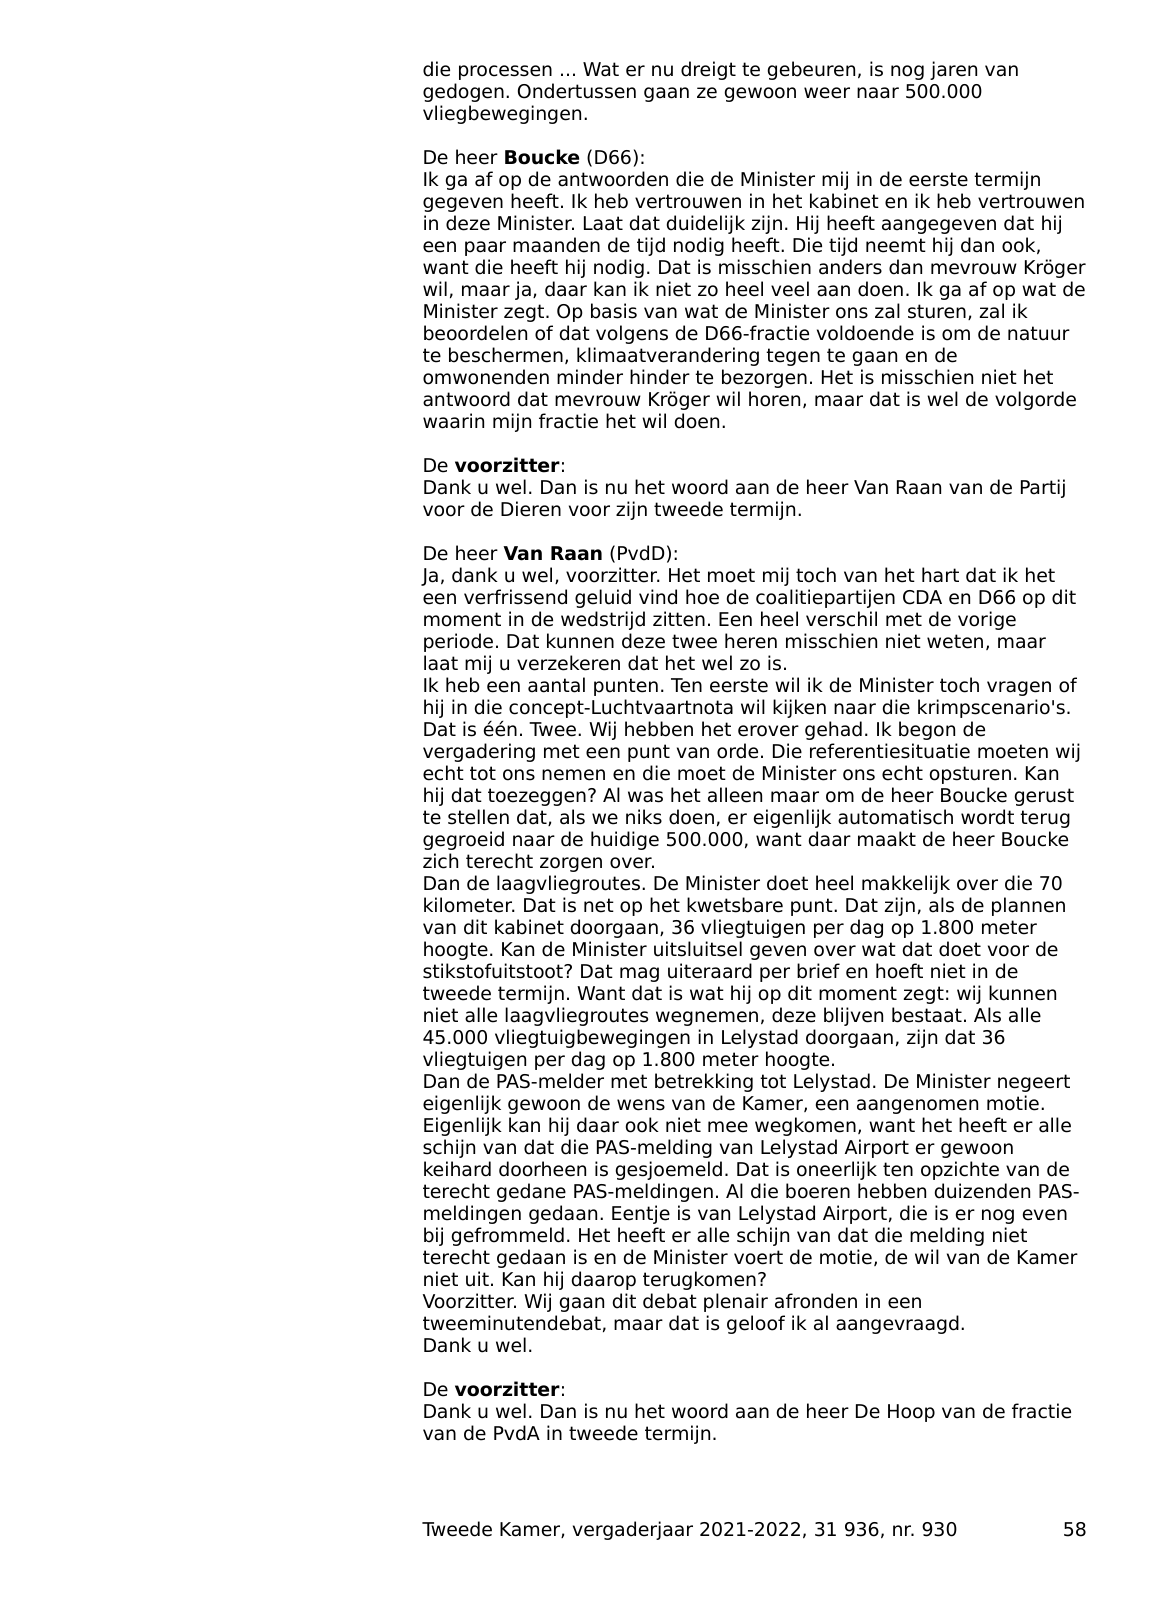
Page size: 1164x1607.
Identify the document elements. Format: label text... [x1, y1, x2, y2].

text Dan de PAS-melder met betrekking tot Lelystad. De Minister negeert eigenlijk gewoon de wens van de Kamer, een aangenomen motie. Eigenlijk kan hij daar ook niet mee wegkomen, want het heeft er alle schijn van dat die PAS-melding van Lelystad Airport er gewoon keihard doorheen is gesjoemeld. Dat is oneerlijk ten opzichte van de terecht gedane PAS-meldingen. Al die boeren hebben duizenden PAS-meldingen gedaan. Eentje is van Lelystad Airport, die is er nog even bij gefrommeld. Het heeft er alle schijn van dat die melding niet terecht gedaan is en de Minister voert de motie, de wil van de Kamer niet uit. Kan hij daarop terugkomen? [422, 1071, 1087, 1291]
text Dank u wel. [422, 1334, 1087, 1356]
text Dank u wel. Dan is nu het woord aan de heer Van Raan van de Partij voor de Dieren voor zijn tweede termijn. [422, 477, 1087, 521]
text die processen ... Wat er nu dreigt te gebeuren, is nog jaren van gedogen. Ondertussen gaan ze gewoon weer naar 500.000 vliegbewegingen. [422, 59, 1087, 125]
text De heer Van Raan (PvdD): [422, 543, 1087, 565]
text De heer Boucke (D66): [422, 147, 1087, 169]
text Voorzitter. Wij gaan dit debat plenair afronden in een tweeminutendebat, maar dat is geloof ik al aangevraagd. [422, 1291, 1087, 1334]
text Dank u wel. Dan is nu het woord aan de heer De Hoop van de fractie van de PvdA in tweede termijn. [422, 1401, 1087, 1444]
text Ja, dank u wel, voorzitter. Het moet mij toch van het hart dat ik het een verfrissend geluid vind hoe de coalitiepartijen CDA en D66 op dit moment in de wedstrijd zitten. Een heel verschil met de vorige periode. Dat kunnen deze twee heren misschien niet weten, maar laat mij u verzekeren dat het wel zo is. [422, 565, 1087, 675]
text Dan de laagvliegroutes. De Minister doet heel makkelijk over die 70 kilometer. Dat is net op het kwetsbare punt. Dat zijn, als de plannen van dit kabinet doorgaan, 36 vliegtuigen per dag op 1.800 meter hoogte. Kan de Minister uitsluitsel geven over wat dat doet voor de stikstofuitstoot? Dat mag uiteraard per brief en hoeft niet in de tweede termijn. Want dat is wat hij op dit moment zegt: wij kunnen niet alle laagvliegroutes wegnemen, deze blijven bestaat. Als alle 45.000 vliegtuigbewegingen in Lelystad doorgaan, zijn dat 36 vliegtuigen per dag op 1.800 meter hoogte. [422, 873, 1087, 1071]
text De voorzitter: [422, 455, 1087, 477]
text Ik ga af op de antwoorden die de Minister mij in de eerste termijn gegeven heeft. Ik heb vertrouwen in het kabinet en ik heb vertrouwen in deze Minister. Laat dat duidelijk zijn. Hij heeft aangegeven dat hij een paar maanden de tijd nodig heeft. Die tijd neemt hij dan ook, want die heeft hij nodig. Dat is misschien anders dan mevrouw Kröger wil, maar ja, daar kan ik niet zo heel veel aan doen. Ik ga af op wat de Minister zegt. Op basis van wat de Minister ons zal sturen, zal ik beoordelen of dat volgens de D66-fractie voldoende is om de natuur te beschermen, klimaatverandering tegen te gaan en de omwonenden minder hinder te bezorgen. Het is misschien niet het antwoord dat mevrouw Kröger wil horen, maar dat is wel de volgorde waarin mijn fractie het wil doen. [422, 169, 1087, 433]
text De voorzitter: [422, 1379, 1087, 1401]
text Ik heb een aantal punten. Ten eerste wil ik de Minister toch vragen of hij in die concept-Luchtvaartnota wil kijken naar die krimpscenario's. Dat is één. Twee. Wij hebben het erover gehad. Ik begon de vergadering met een punt van orde. Die referentiesituatie moeten wij echt tot ons nemen en die moet de Minister ons echt opsturen. Kan hij dat toezeggen? Al was het alleen maar om de heer Boucke gerust te stellen dat, als we niks doen, er eigenlijk automatisch wordt terug gegroeid naar de huidige 500.000, want daar maakt de heer Boucke zich terecht zorgen over. [422, 675, 1087, 873]
